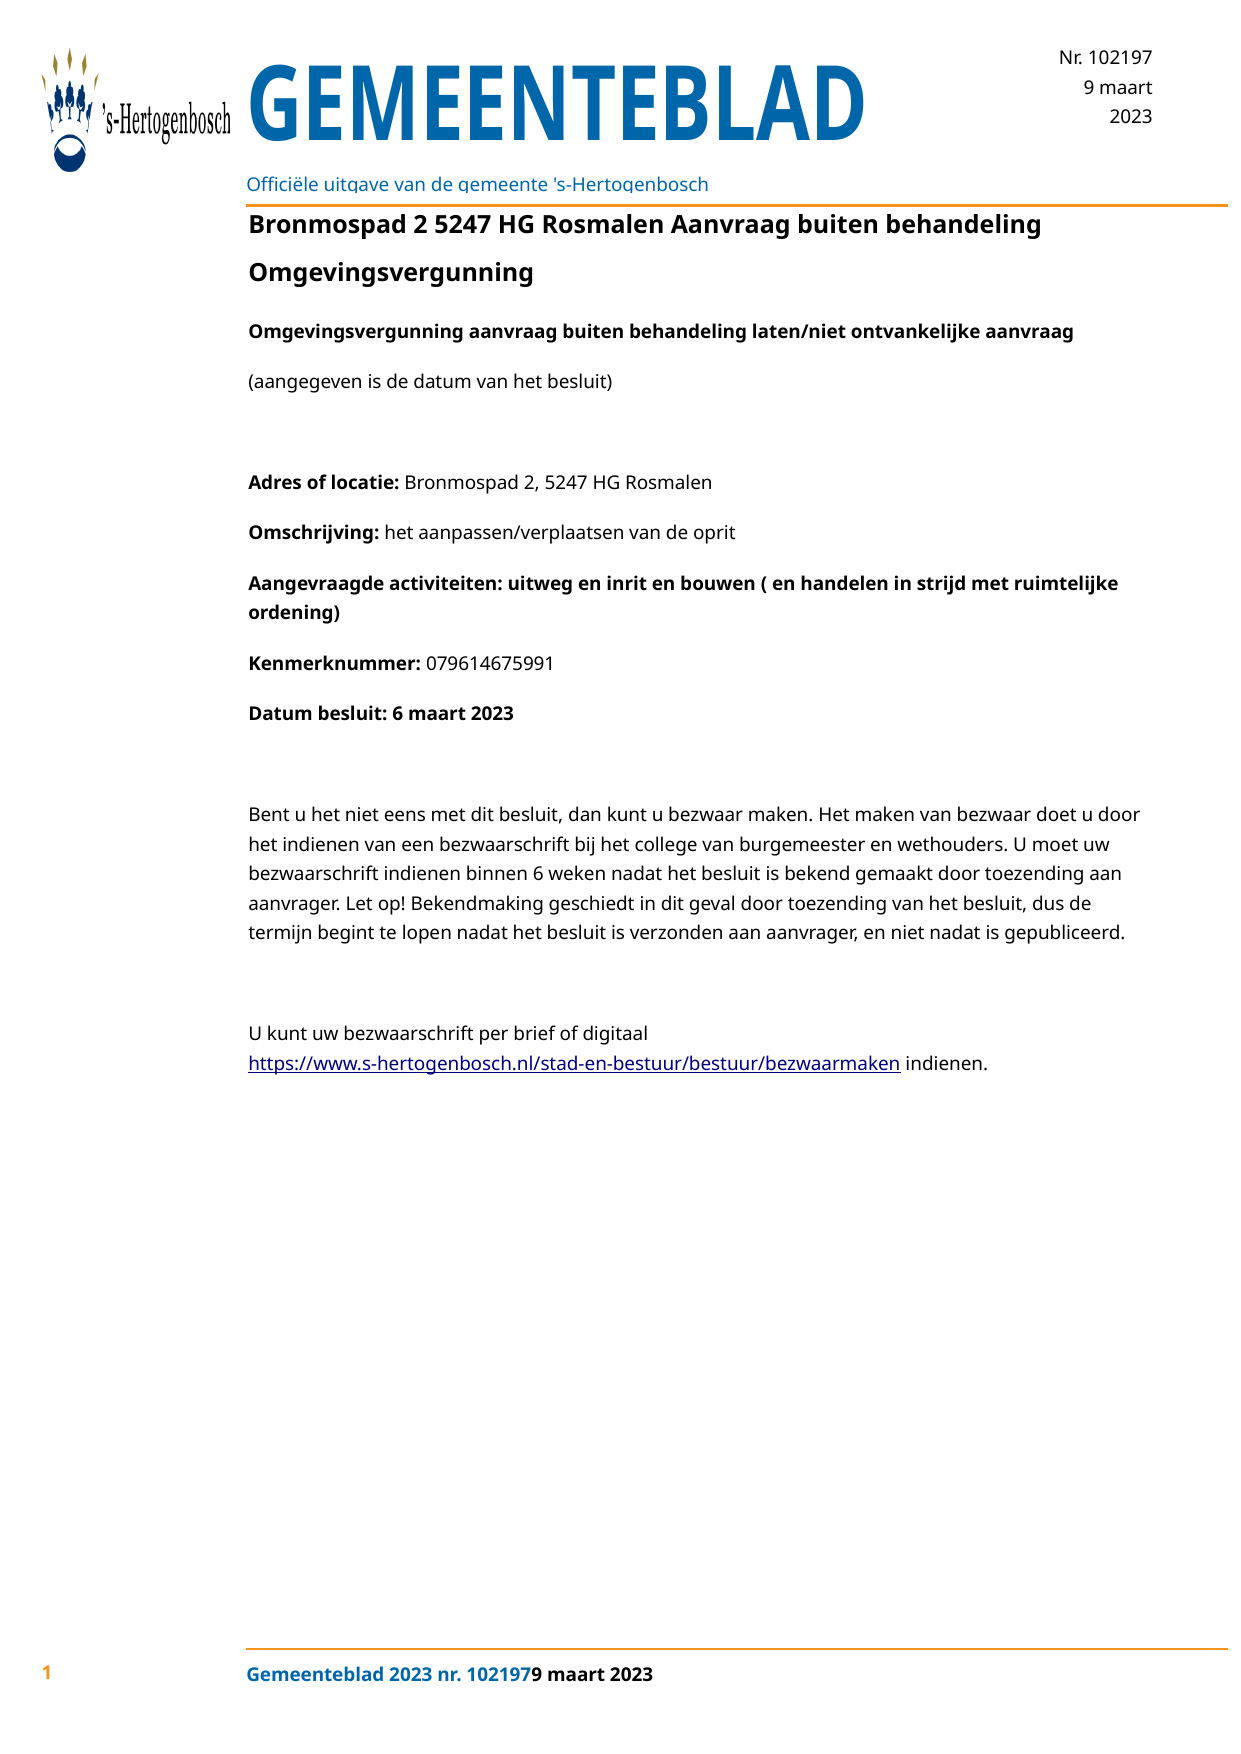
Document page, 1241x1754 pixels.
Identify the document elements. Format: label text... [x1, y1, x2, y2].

text U kunt uw bezwaarschrift per brief of digitaal https://www.s-hertogenbosch.nl/stad-en-bestuur/bestuur/bezwaarmaken indienen. [248, 1020, 1152, 1076]
picture [41, 47, 231, 172]
text (aangegeven is de datum van het besluit) [248, 368, 1152, 394]
text Aangevraagde activiteiten: uitweg en inrit en bouwen ( en handelen in strijd met ruimtelijke ordening) [248, 570, 1152, 625]
text Bronmospad 2 5247 HG Rosmalen Aanvraag buiten behandeling Omgevingsvergunning [248, 207, 1152, 288]
text Adres of locatie: Bronmospad 2, 5247 HG Rosmalen [248, 469, 1152, 495]
text Datum besluit: 6 maart 2023 [248, 700, 1152, 726]
text Kenmerknummer: 079614675991 [248, 650, 1152, 676]
text Omgevingsvergunning aanvraag buiten behandeling laten/niet ontvankelijke aanvraag [248, 318, 1152, 344]
text Bent u het niet eens met dit besluit, dan kunt u bezwaar maken. Het maken van bezwaar doet u door het indienen van een bezwaarschrift bij het college van burgemeester en wethouders. U moet uw bezwaarschrift indienen binnen 6 weken nadat het besluit is bekend gemaakt door toezending aan aanvrager. Let op! Bekendmaking geschiedt in dit geval door toezending van het besluit, dus de termijn begint te lopen nadat het besluit is verzonden aan aanvrager, en niet nadat is gepubliceerd. [248, 801, 1152, 945]
text Omschrijving: het aanpassen/verplaatsen van de oprit [248, 519, 1152, 545]
